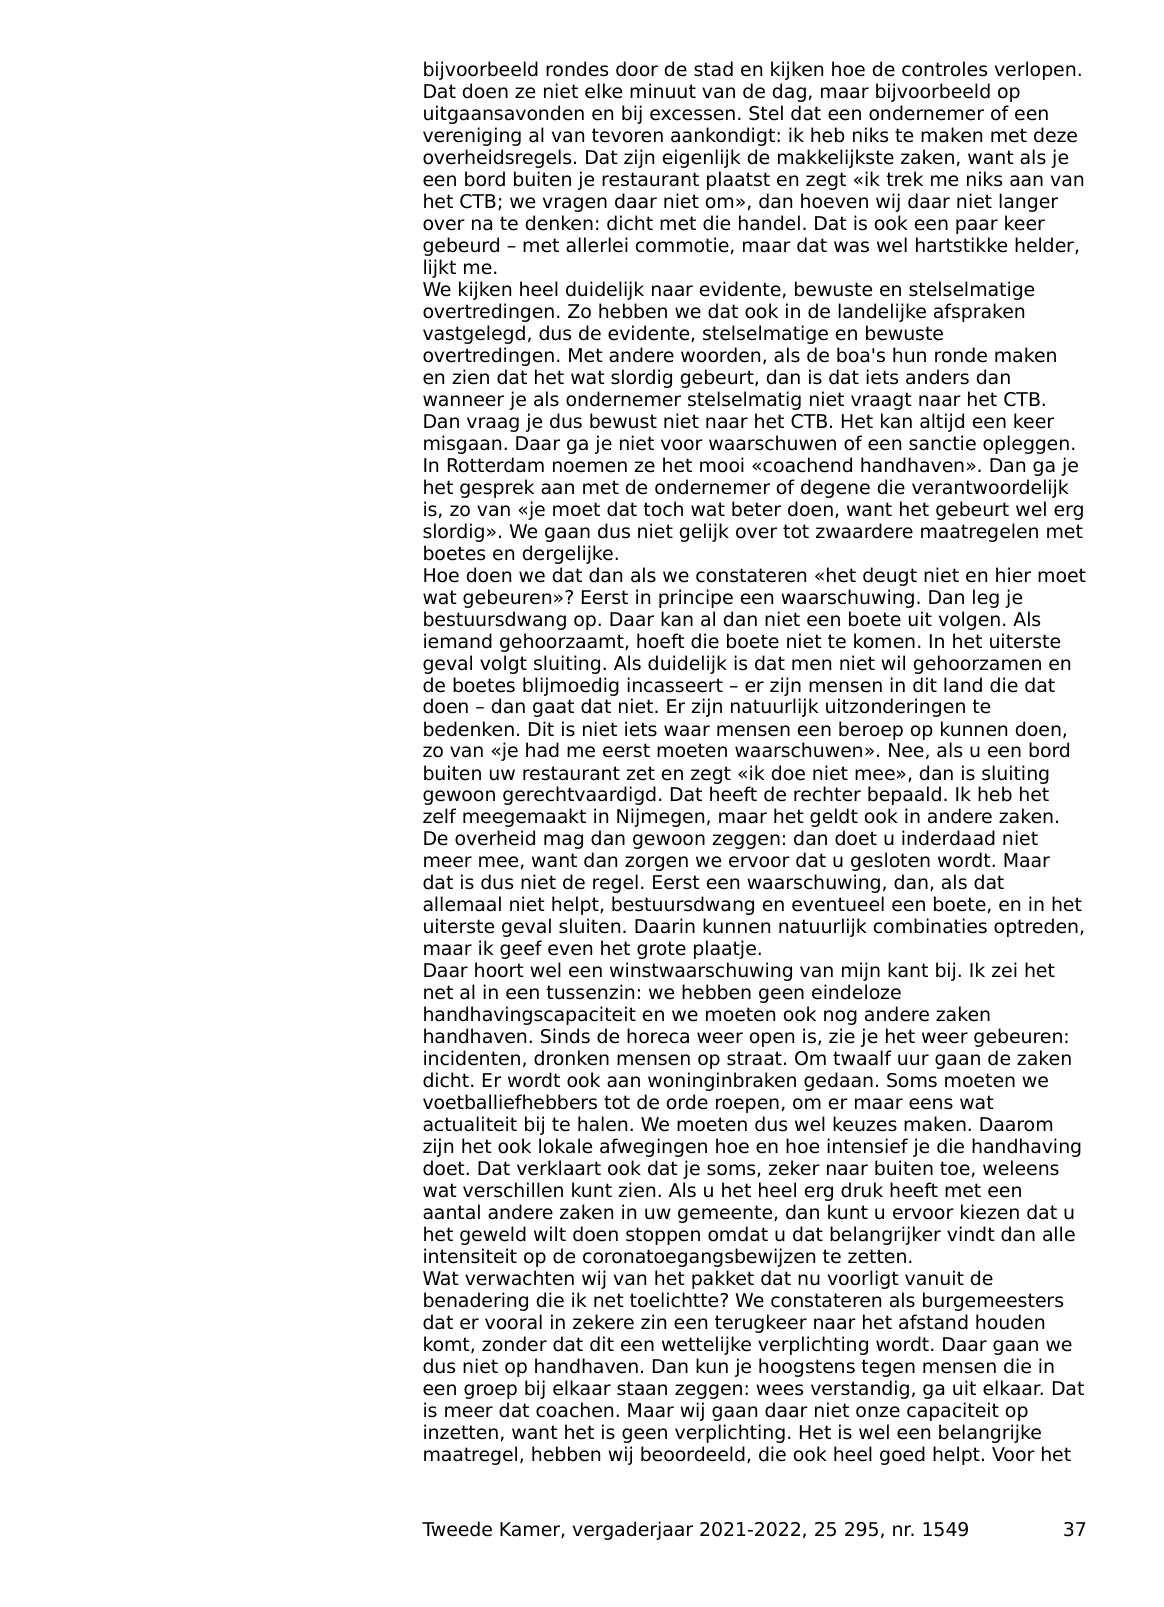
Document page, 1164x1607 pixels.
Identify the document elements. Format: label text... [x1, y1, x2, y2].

text Wat verwachten wij van het pakket dat nu voorligt vanuit de benadering die ik net toelichtte? We constateren als burgemeesters dat er vooral in zekere zin een terugkeer naar het afstand houden komt, zonder dat dit een wettelijke verplichting wordt. Daar gaan we dus niet op handhaven. Dan kun je hoogstens tegen mensen die in een groep bij elkaar staan zeggen: wees verstandig, ga uit elkaar. Dat is meer dat coachen. Maar wij gaan daar niet onze capaciteit op inzetten, want het is geen verplichting. Het is wel een belangrijke maatregel, hebben wij beoordeeld, die ook heel goed helpt. Voor het [422, 1268, 1087, 1466]
text bijvoorbeeld rondes door de stad en kijken hoe de controles verlopen. Dat doen ze niet elke minuut van de dag, maar bijvoorbeeld op uitgaansavonden en bij excessen. Stel dat een ondernemer of een vereniging al van tevoren aankondigt: ik heb niks te maken met deze overheidsregels. Dat zijn eigenlijk de makkelijkste zaken, want als je een bord buiten je restaurant plaatst en zegt «ik trek me niks aan van het CTB; we vragen daar niet om», dan hoeven wij daar niet langer over na te denken: dicht met die handel. Dat is ook een paar keer gebeurd – met allerlei commotie, maar dat was wel hartstikke helder, lijkt me. [422, 59, 1087, 279]
text Hoe doen we dat dan als we constateren «het deugt niet en hier moet wat gebeuren»? Eerst in principe een waarschuwing. Dan leg je bestuursdwang op. Daar kan al dan niet een boete uit volgen. Als iemand gehoorzaamt, hoeft die boete niet te komen. In het uiterste geval volgt sluiting. Als duidelijk is dat men niet wil gehoorzamen en de boetes blijmoedig incasseert – er zijn mensen in dit land die dat doen – dan gaat dat niet. Er zijn natuurlijk uitzonderingen te bedenken. Dit is niet iets waar mensen een beroep op kunnen doen, zo van «je had me eerst moeten waarschuwen». Nee, als u een bord buiten uw restaurant zet en zegt «ik doe niet mee», dan is sluiting gewoon gerechtvaardigd. Dat heeft de rechter bepaald. Ik heb het zelf meegemaakt in Nijmegen, maar het geldt ook in andere zaken. De overheid mag dan gewoon zeggen: dan doet u inderdaad niet meer mee, want dan zorgen we ervoor dat u gesloten wordt. Maar dat is dus niet de regel. Eerst een waarschuwing, dan, als dat allemaal niet helpt, bestuursdwang en eventueel een boete, en in het uiterste geval sluiten. Daarin kunnen natuurlijk combinaties optreden, maar ik geef even het grote plaatje. [422, 564, 1087, 960]
text We kijken heel duidelijk naar evidente, bewuste en stelselmatige overtredingen. Zo hebben we dat ook in de landelijke afspraken vastgelegd, dus de evidente, stelselmatige en bewuste overtredingen. Met andere woorden, als de boa's hun ronde maken en zien dat het wat slordig gebeurt, dan is dat iets anders dan wanneer je als ondernemer stelselmatig niet vraagt naar het CTB. Dan vraag je dus bewust niet naar het CTB. Het kan altijd een keer misgaan. Daar ga je niet voor waarschuwen of een sanctie opleggen. In Rotterdam noemen ze het mooi «coachend handhaven». Dan ga je het gesprek aan met de ondernemer of degene die verantwoordelijk is, zo van «je moet dat toch wat beter doen, want het gebeurt wel erg slordig». We gaan dus niet gelijk over tot zwaardere maatregelen met boetes en dergelijke. [422, 279, 1087, 564]
text Daar hoort wel een winstwaarschuwing van mijn kant bij. Ik zei het net al in een tussenzin: we hebben geen eindeloze handhavingscapaciteit en we moeten ook nog andere zaken handhaven. Sinds de horeca weer open is, zie je het weer gebeuren: incidenten, dronken mensen op straat. Om twaalf uur gaan de zaken dicht. Er wordt ook aan woninginbraken gedaan. Soms moeten we voetballiefhebbers tot de orde roepen, om er maar eens wat actualiteit bij te halen. We moeten dus wel keuzes maken. Daarom zijn het ook lokale afwegingen hoe en hoe intensief je die handhaving doet. Dat verklaart ook dat je soms, zeker naar buiten toe, weleens wat verschillen kunt zien. Als u het heel erg druk heeft met een aantal andere zaken in uw gemeente, dan kunt u ervoor kiezen dat u het geweld wilt doen stoppen omdat u dat belangrijker vindt dan alle intensiteit op de coronatoegangsbewijzen te zetten. [422, 960, 1087, 1268]
